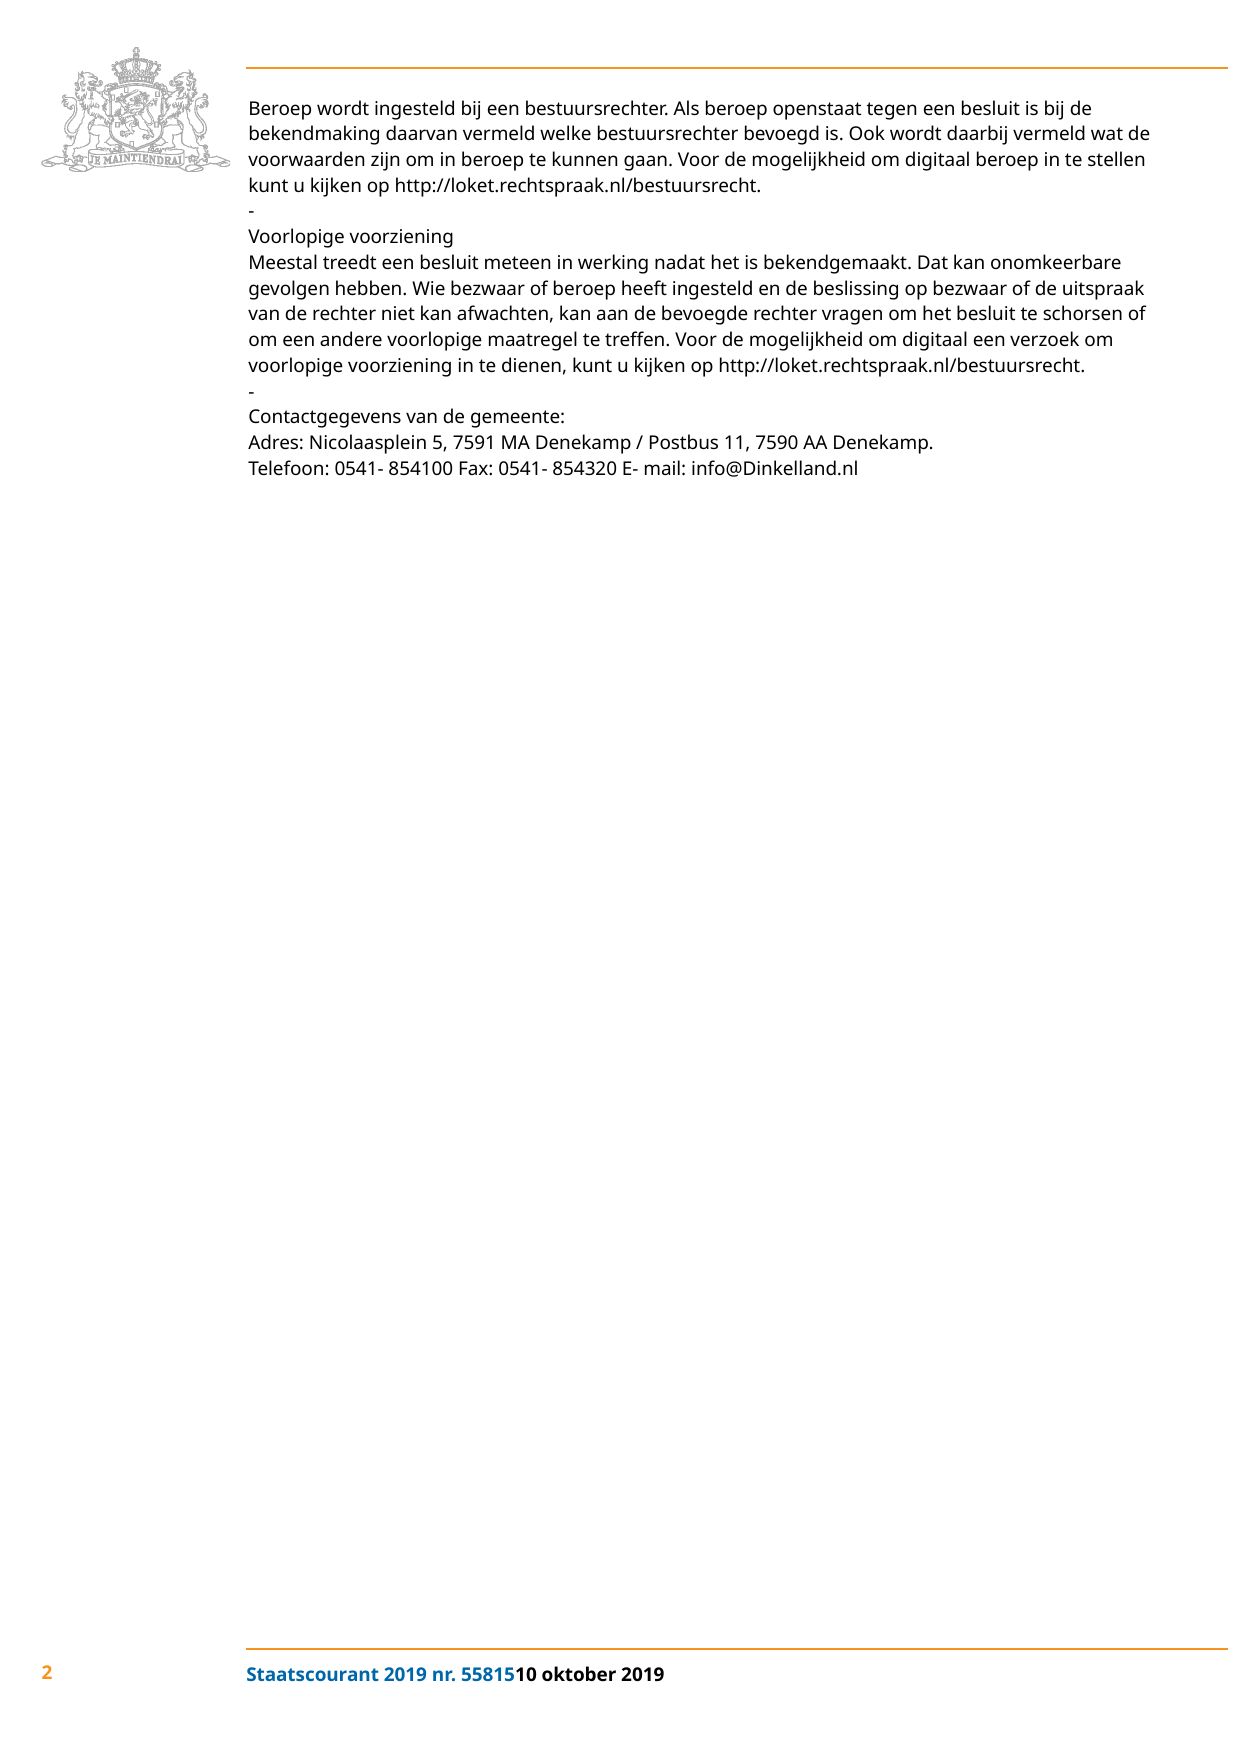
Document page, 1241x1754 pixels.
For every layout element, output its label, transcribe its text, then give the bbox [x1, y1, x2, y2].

picture [41, 47, 231, 172]
text Beroep wordt ingesteld bij een bestuursrechter. Als beroep openstaat tegen een besluit is bij de bekendmaking daarvan vermeld welke bestuursrechter bevoegd is. Ook wordt daarbij vermeld wat de voorwaarden zijn om in beroep te kunnen gaan. Voor de mogelijkheid om digitaal beroep in te stellen kunt u kijken op http://loket.rechtspraak.nl/bestuursrecht. [248, 95, 1152, 198]
text - [248, 378, 1152, 403]
text Adres: Nicolaasplein 5, 7591 MA Denekamp / Postbus 11, 7590 AA Denekamp. [248, 429, 1152, 455]
text Contactgegevens van de gemeente: [248, 403, 1152, 429]
text Telefoon: 0541- 854100 Fax: 0541- 854320 E- mail: info@Dinkelland.nl [248, 455, 1152, 481]
text Voorlopige voorziening [248, 223, 1152, 249]
text Meestal treedt een besluit meteen in werking nadat het is bekendgemaakt. Dat kan onomkeerbare gevolgen hebben. Wie bezwaar of beroep heeft ingesteld en de beslissing op bezwaar of de uitspraak van de rechter niet kan afwachten, kan aan de bevoegde rechter vragen om het besluit te schorsen of om een andere voorlopige maatregel te treffen. Voor de mogelijkheid om digitaal een verzoek om voorlopige voorziening in te dienen, kunt u kijken op http://loket.rechtspraak.nl/bestuursrecht. [248, 249, 1152, 378]
text - [248, 198, 1152, 223]
